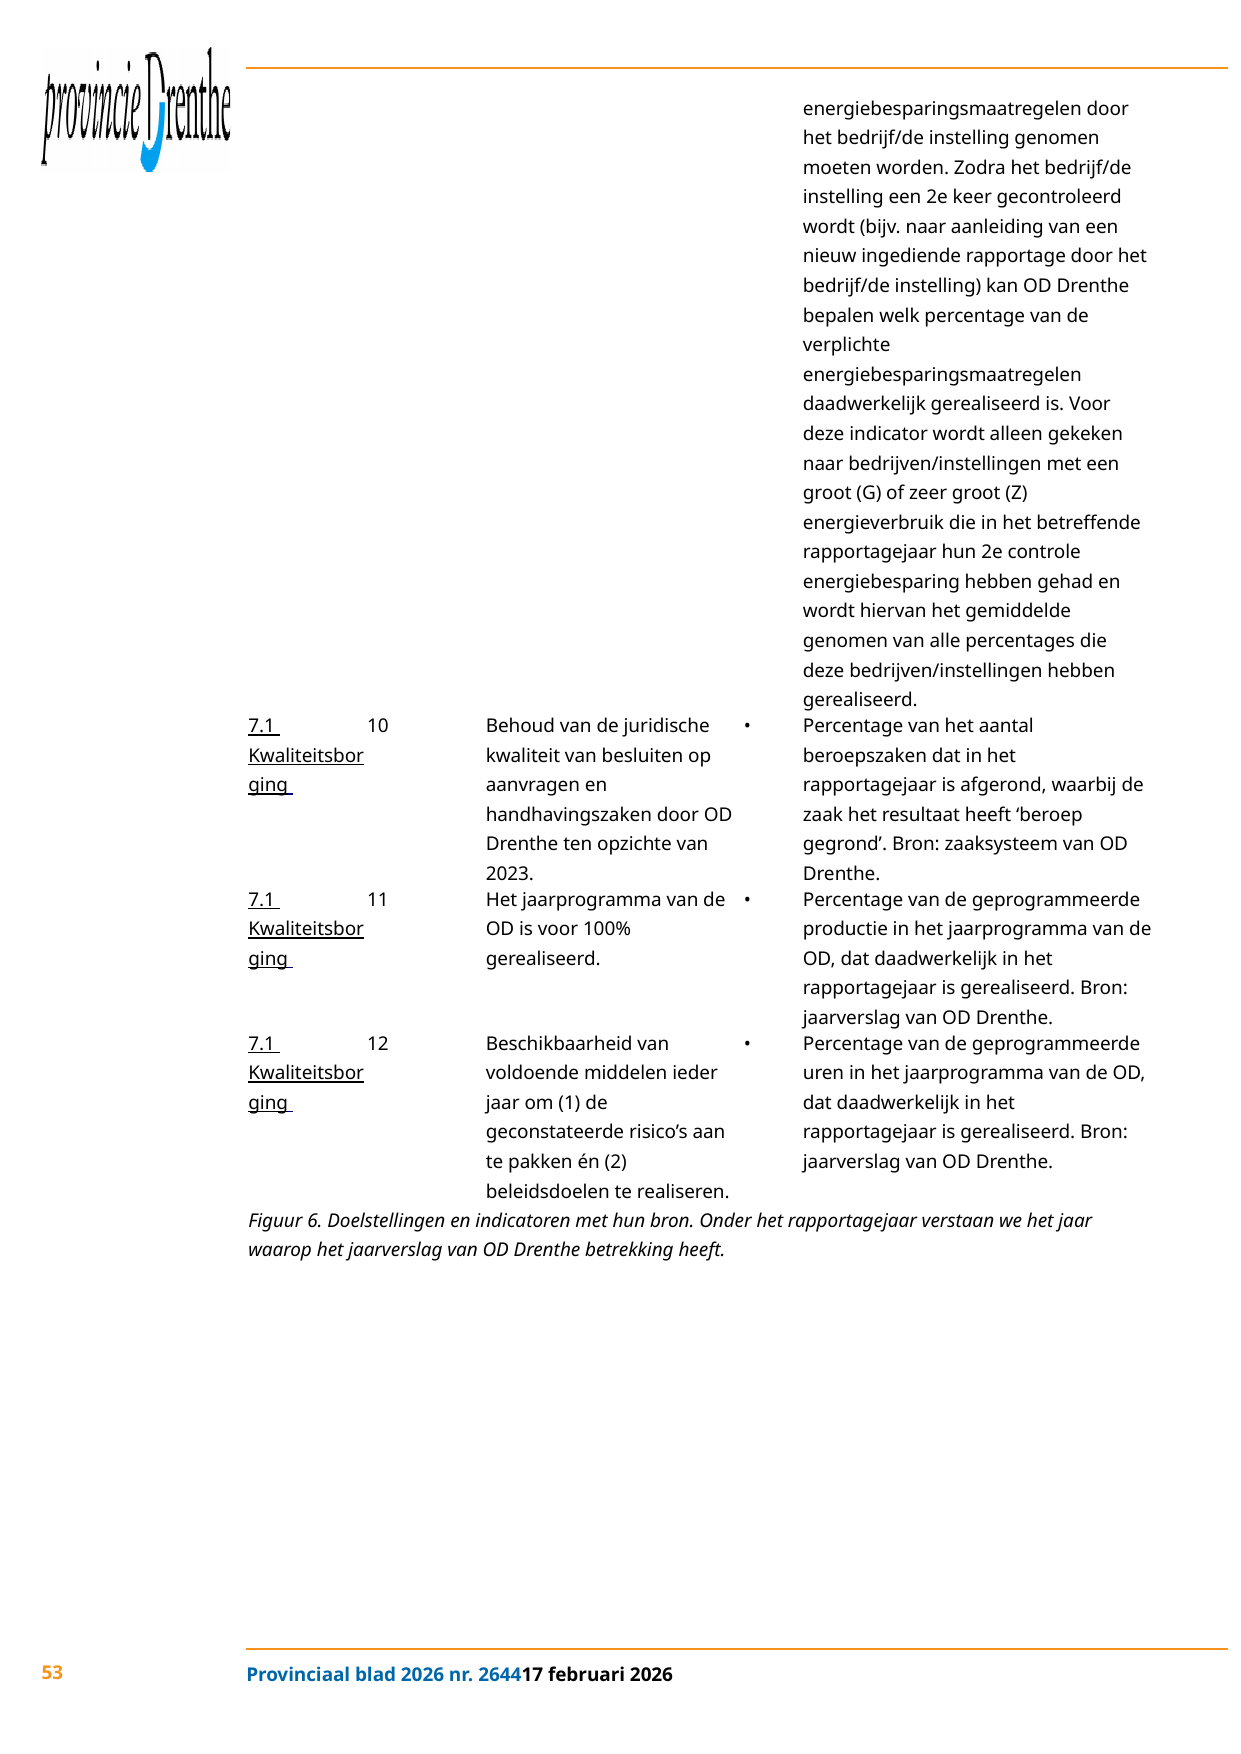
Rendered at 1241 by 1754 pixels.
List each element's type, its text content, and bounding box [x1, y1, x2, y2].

table_cell 7.1 Kwaliteitsborging [248, 712, 367, 886]
table_cell Beschikbaarheid van voldoende middelen ieder jaar om (1) de geconstateerde risico’s aan te pakken én (2) beleidsdoelen te realiseren. [486, 1030, 744, 1203]
table_cell 11 [367, 886, 486, 1030]
text Figuur 6. Doelstellingen en indicatoren met hun bron. Onder het rapportagejaar verstaan we het jaar waarop het jaarverslag van OD Drenthe betrekking heeft. [248, 1207, 1152, 1262]
table_cell energiebesparingsmaatregelen door het bedrijf/de instelling genomen moeten worden. Zodra het bedrijf/de instelling een 2e keer gecontroleerd wordt (bijv. naar aanleiding van een nieuw ingediende rapportage door het bedrijf/de instelling) kan OD Drenthe bepalen welk percentage van de verplichte energiebesparingsmaatregelen daadwerkelijk gerealiseerd is. Voor deze indicator wordt alleen gekeken naar bedrijven/instellingen met een groot (G) of zeer groot (Z) energieverbruik die in het betreffende rapportagejaar hun 2e controle energiebesparing hebben gehad en wordt hiervan het gemiddelde genomen van alle percentages die deze bedrijven/instellingen hebben gerealiseerd. [744, 95, 1152, 712]
table_cell Percentage van het aantal beroepszaken dat in het rapportagejaar is afgerond, waarbij de zaak het resultaat heeft ‘beroep gegrond’. Bron: zaaksysteem van OD Drenthe. [744, 712, 1152, 886]
table_cell 12 [367, 1030, 486, 1203]
table_cell 7.1 Kwaliteitsborging [248, 1030, 367, 1203]
table_cell 7.1 Kwaliteitsborging [248, 886, 367, 1030]
table_cell Percentage van de geprogrammeerde uren in het jaarprogramma van de OD, dat daadwerkelijk in het rapportagejaar is gerealiseerd. Bron: jaarverslag van OD Drenthe. [744, 1030, 1152, 1203]
table_cell 10 [367, 712, 486, 886]
table_cell [248, 95, 367, 712]
table_cell Behoud van de juridische kwaliteit van besluiten op aanvragen en handhavingszaken door OD Drenthe ten opzichte van 2023. [486, 712, 744, 886]
picture [41, 47, 231, 172]
table_cell [367, 95, 486, 712]
table_cell Percentage van de geprogrammeerde productie in het jaarprogramma van de OD, dat daadwerkelijk in het rapportagejaar is gerealiseerd. Bron: jaarverslag van OD Drenthe. [744, 886, 1152, 1030]
table_cell [486, 95, 744, 712]
table_cell Het jaarprogramma van de OD is voor 100% gerealiseerd. [486, 886, 744, 1030]
